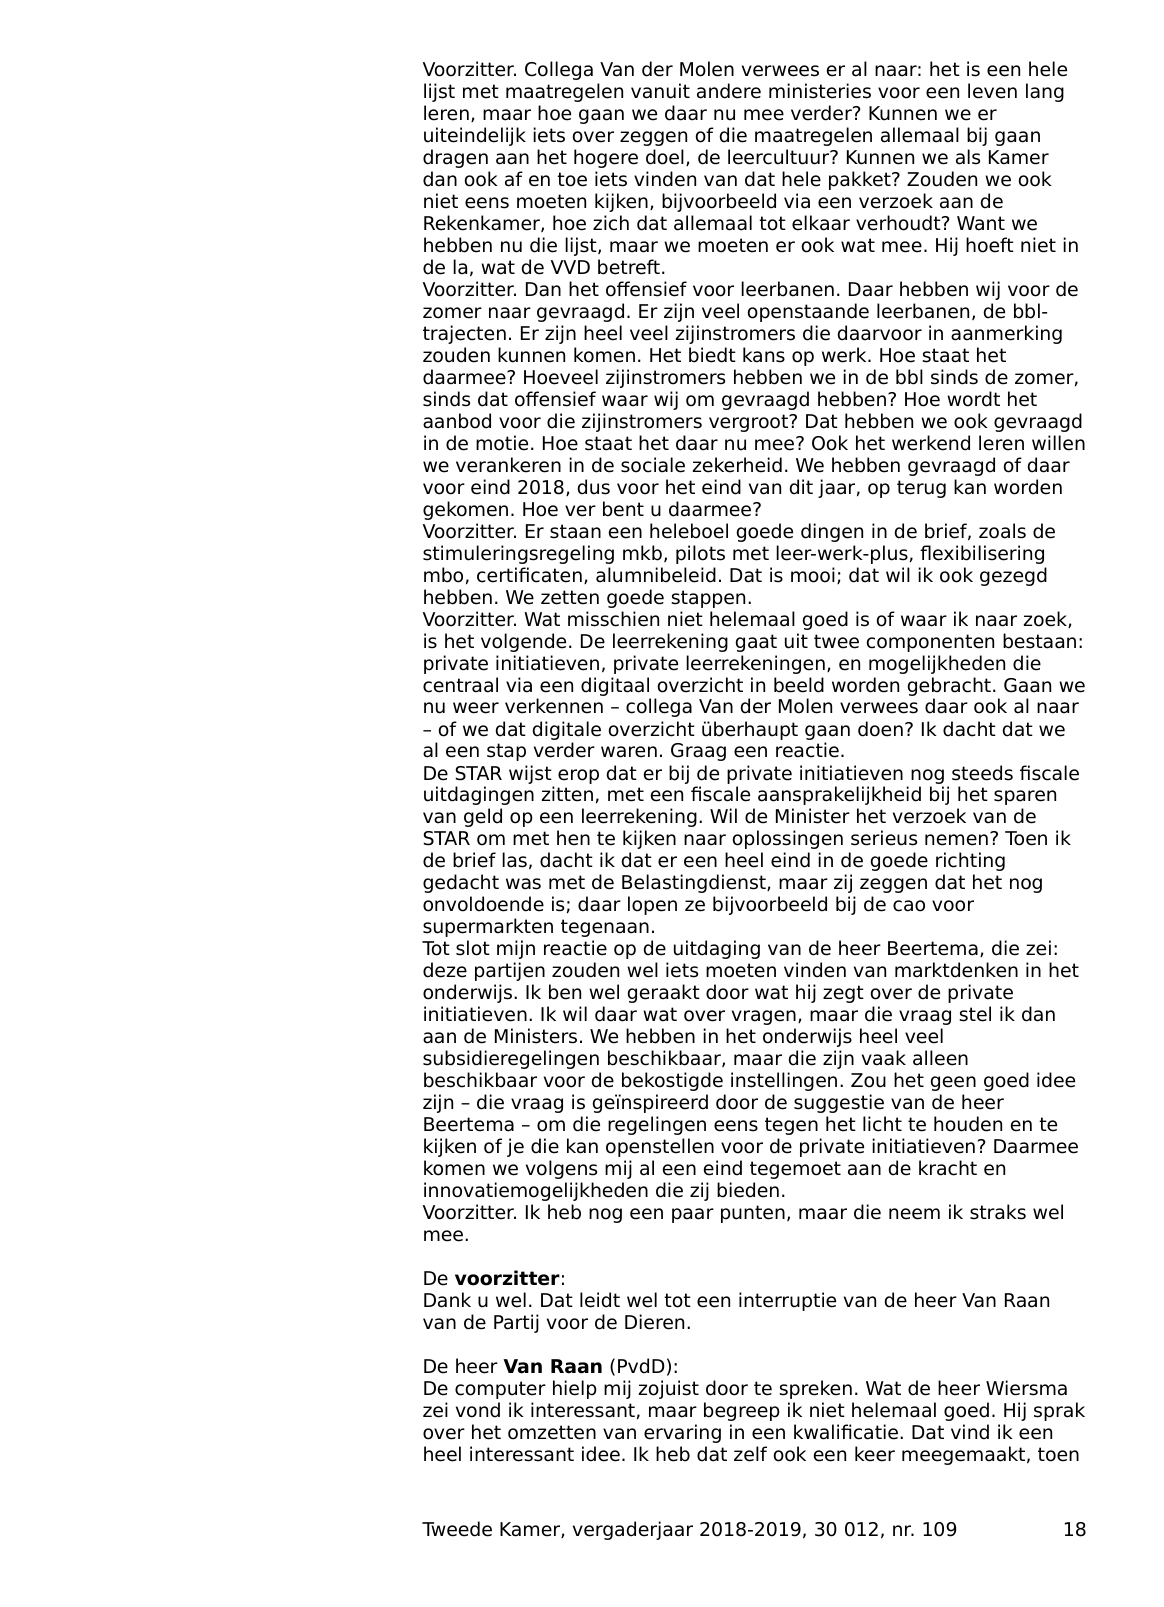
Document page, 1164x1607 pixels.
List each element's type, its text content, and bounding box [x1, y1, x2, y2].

text Voorzitter. Ik heb nog een paar punten, maar die neem ik straks wel mee. [422, 1202, 1087, 1246]
text De heer Van Raan (PvdD): [422, 1356, 1087, 1378]
text Dank u wel. Dat leidt wel tot een interruptie van de heer Van Raan van de Partij voor de Dieren. [422, 1290, 1087, 1334]
text De STAR wijst erop dat er bij de private initiatieven nog steeds fiscale uitdagingen zitten, met een fiscale aansprakelijkheid bij het sparen van geld op een leerrekening. Wil de Minister het verzoek van de STAR om met hen te kijken naar oplossingen serieus nemen? Toen ik de brief las, dacht ik dat er een heel eind in de goede richting gedacht was met de Belastingdienst, maar zij zeggen dat het nog onvoldoende is; daar lopen ze bijvoorbeeld bij de cao voor supermarkten tegenaan. [422, 762, 1087, 938]
text De voorzitter: [422, 1268, 1087, 1290]
text De computer hielp mij zojuist door te spreken. Wat de heer Wiersma zei vond ik interessant, maar begreep ik niet helemaal goed. Hij sprak over het omzetten van ervaring in een kwalificatie. Dat vind ik een heel interessant idee. Ik heb dat zelf ook een keer meegemaakt, toen [422, 1378, 1087, 1466]
text Voorzitter. Dan het offensief voor leerbanen. Daar hebben wij voor de zomer naar gevraagd. Er zijn veel openstaande leerbanen, de bbl-trajecten. Er zijn heel veel zijinstromers die daarvoor in aanmerking zouden kunnen komen. Het biedt kans op werk. Hoe staat het daarmee? Hoeveel zijinstromers hebben we in de bbl sinds de zomer, sinds dat offensief waar wij om gevraagd hebben? Hoe wordt het aanbod voor die zijinstromers vergroot? Dat hebben we ook gevraagd in de motie. Hoe staat het daar nu mee? Ook het werkend leren willen we verankeren in de sociale zekerheid. We hebben gevraagd of daar voor eind 2018, dus voor het eind van dit jaar, op terug kan worden gekomen. Hoe ver bent u daarmee? [422, 279, 1087, 521]
text Voorzitter. Collega Van der Molen verwees er al naar: het is een hele lijst met maatregelen vanuit andere ministeries voor een leven lang leren, maar hoe gaan we daar nu mee verder? Kunnen we er uiteindelijk iets over zeggen of die maatregelen allemaal bij gaan dragen aan het hogere doel, de leercultuur? Kunnen we als Kamer dan ook af en toe iets vinden van dat hele pakket? Zouden we ook niet eens moeten kijken, bijvoorbeeld via een verzoek aan de Rekenkamer, hoe zich dat allemaal tot elkaar verhoudt? Want we hebben nu die lijst, maar we moeten er ook wat mee. Hij hoeft niet in de la, wat de VVD betreft. [422, 59, 1087, 279]
text Tot slot mijn reactie op de uitdaging van de heer Beertema, die zei: deze partijen zouden wel iets moeten vinden van marktdenken in het onderwijs. Ik ben wel geraakt door wat hij zegt over de private initiatieven. Ik wil daar wat over vragen, maar die vraag stel ik dan aan de Ministers. We hebben in het onderwijs heel veel subsidieregelingen beschikbaar, maar die zijn vaak alleen beschikbaar voor de bekostigde instellingen. Zou het geen goed idee zijn – die vraag is geïnspireerd door de suggestie van de heer Beertema – om die regelingen eens tegen het licht te houden en te kijken of je die kan openstellen voor de private initiatieven? Daarmee komen we volgens mij al een eind tegemoet aan de kracht en innovatiemogelijkheden die zij bieden. [422, 938, 1087, 1202]
text Voorzitter. Er staan een heleboel goede dingen in de brief, zoals de stimuleringsregeling mkb, pilots met leer-werk-plus, flexibilisering mbo, certificaten, alumnibeleid. Dat is mooi; dat wil ik ook gezegd hebben. We zetten goede stappen. [422, 521, 1087, 608]
text Voorzitter. Wat misschien niet helemaal goed is of waar ik naar zoek, is het volgende. De leerrekening gaat uit twee componenten bestaan: private initiatieven, private leerrekeningen, en mogelijkheden die centraal via een digitaal overzicht in beeld worden gebracht. Gaan we nu weer verkennen – collega Van der Molen verwees daar ook al naar – of we dat digitale overzicht überhaupt gaan doen? Ik dacht dat we al een stap verder waren. Graag een reactie. [422, 608, 1087, 762]
